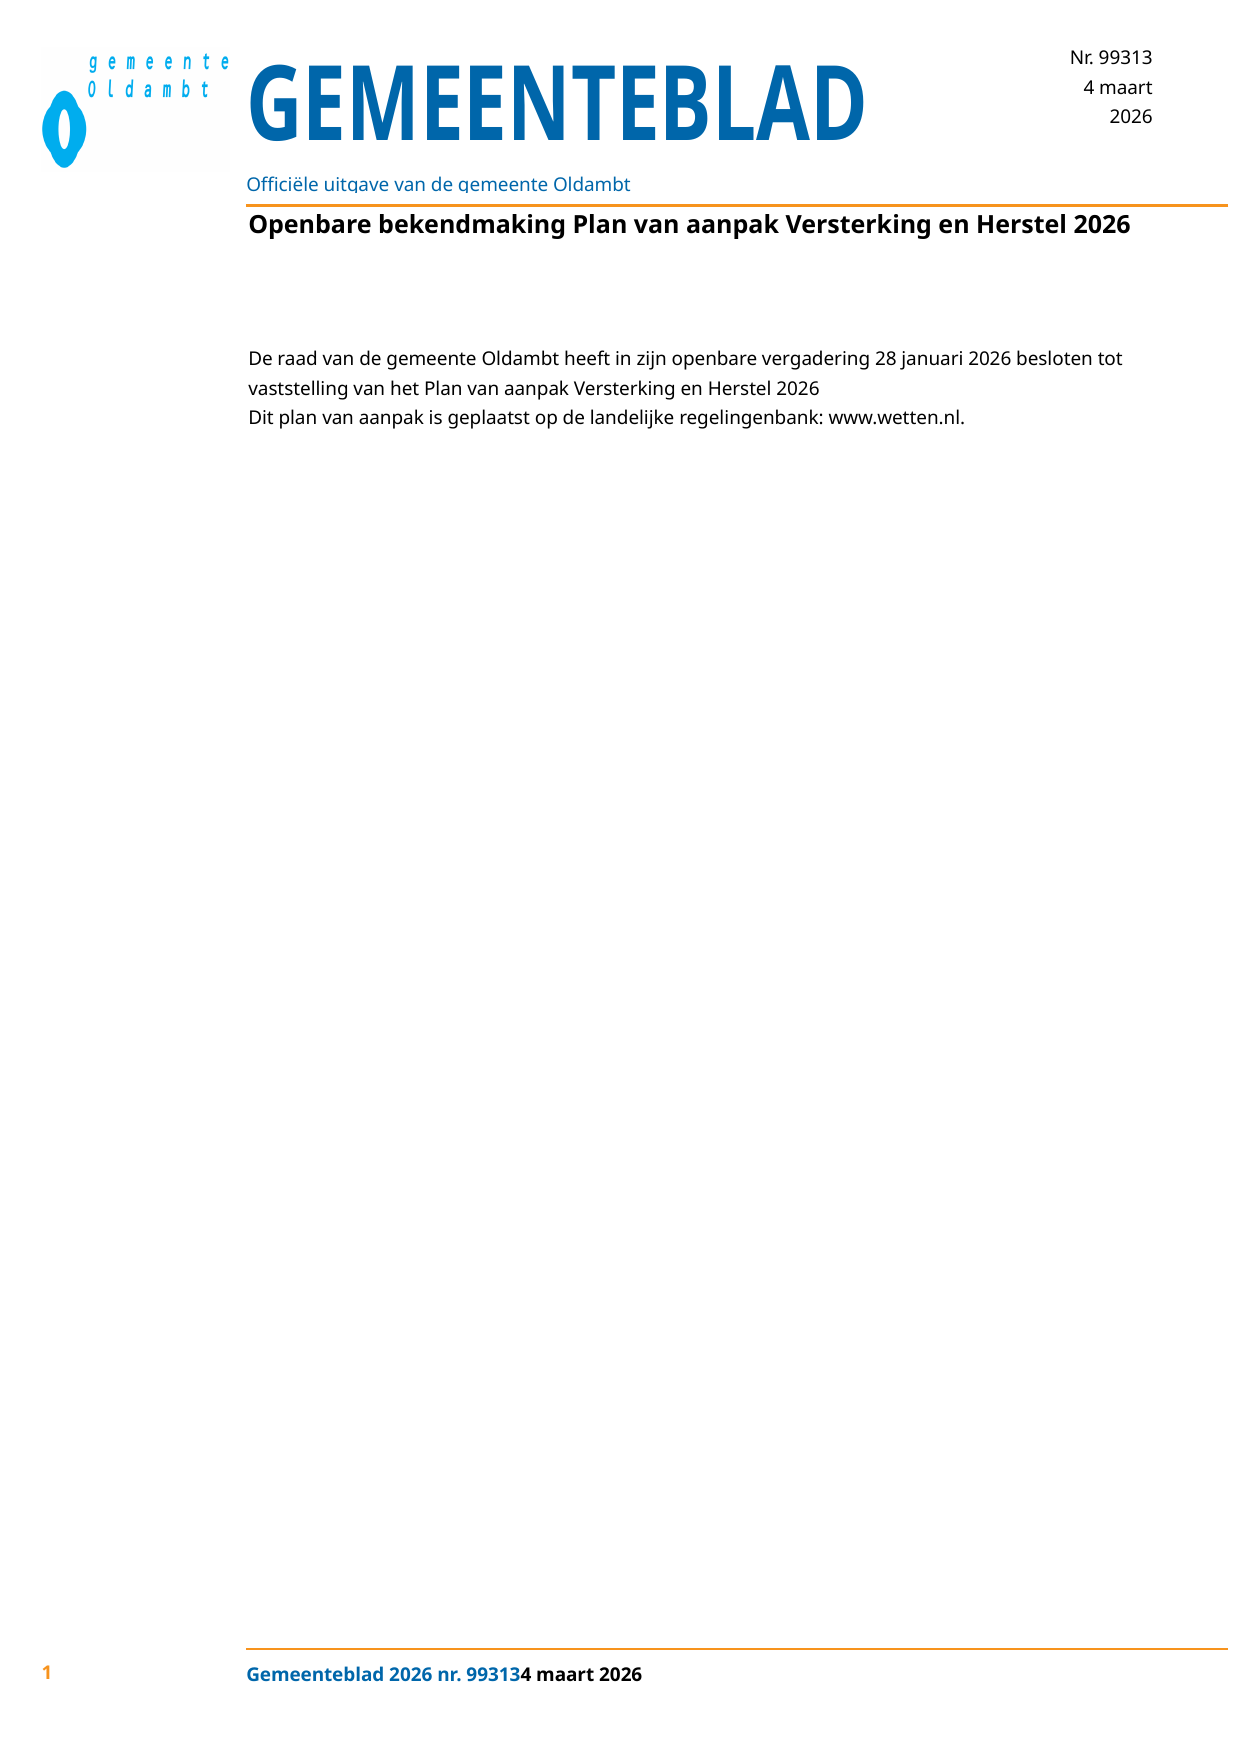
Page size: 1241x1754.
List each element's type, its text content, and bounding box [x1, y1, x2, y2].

picture [41, 47, 231, 172]
text De raad van de gemeente Oldambt heeft in zijn openbare vergadering 28 januari 2026 besloten tot vaststelling van het Plan van aanpak Versterking en Herstel 2026 [248, 345, 1152, 401]
text Dit plan van aanpak is geplaatst op de landelijke regelingenbank: www.wetten.nl. [248, 404, 1152, 430]
text Openbare bekendmaking Plan van aanpak Versterking en Herstel 2026 [248, 207, 1152, 241]
